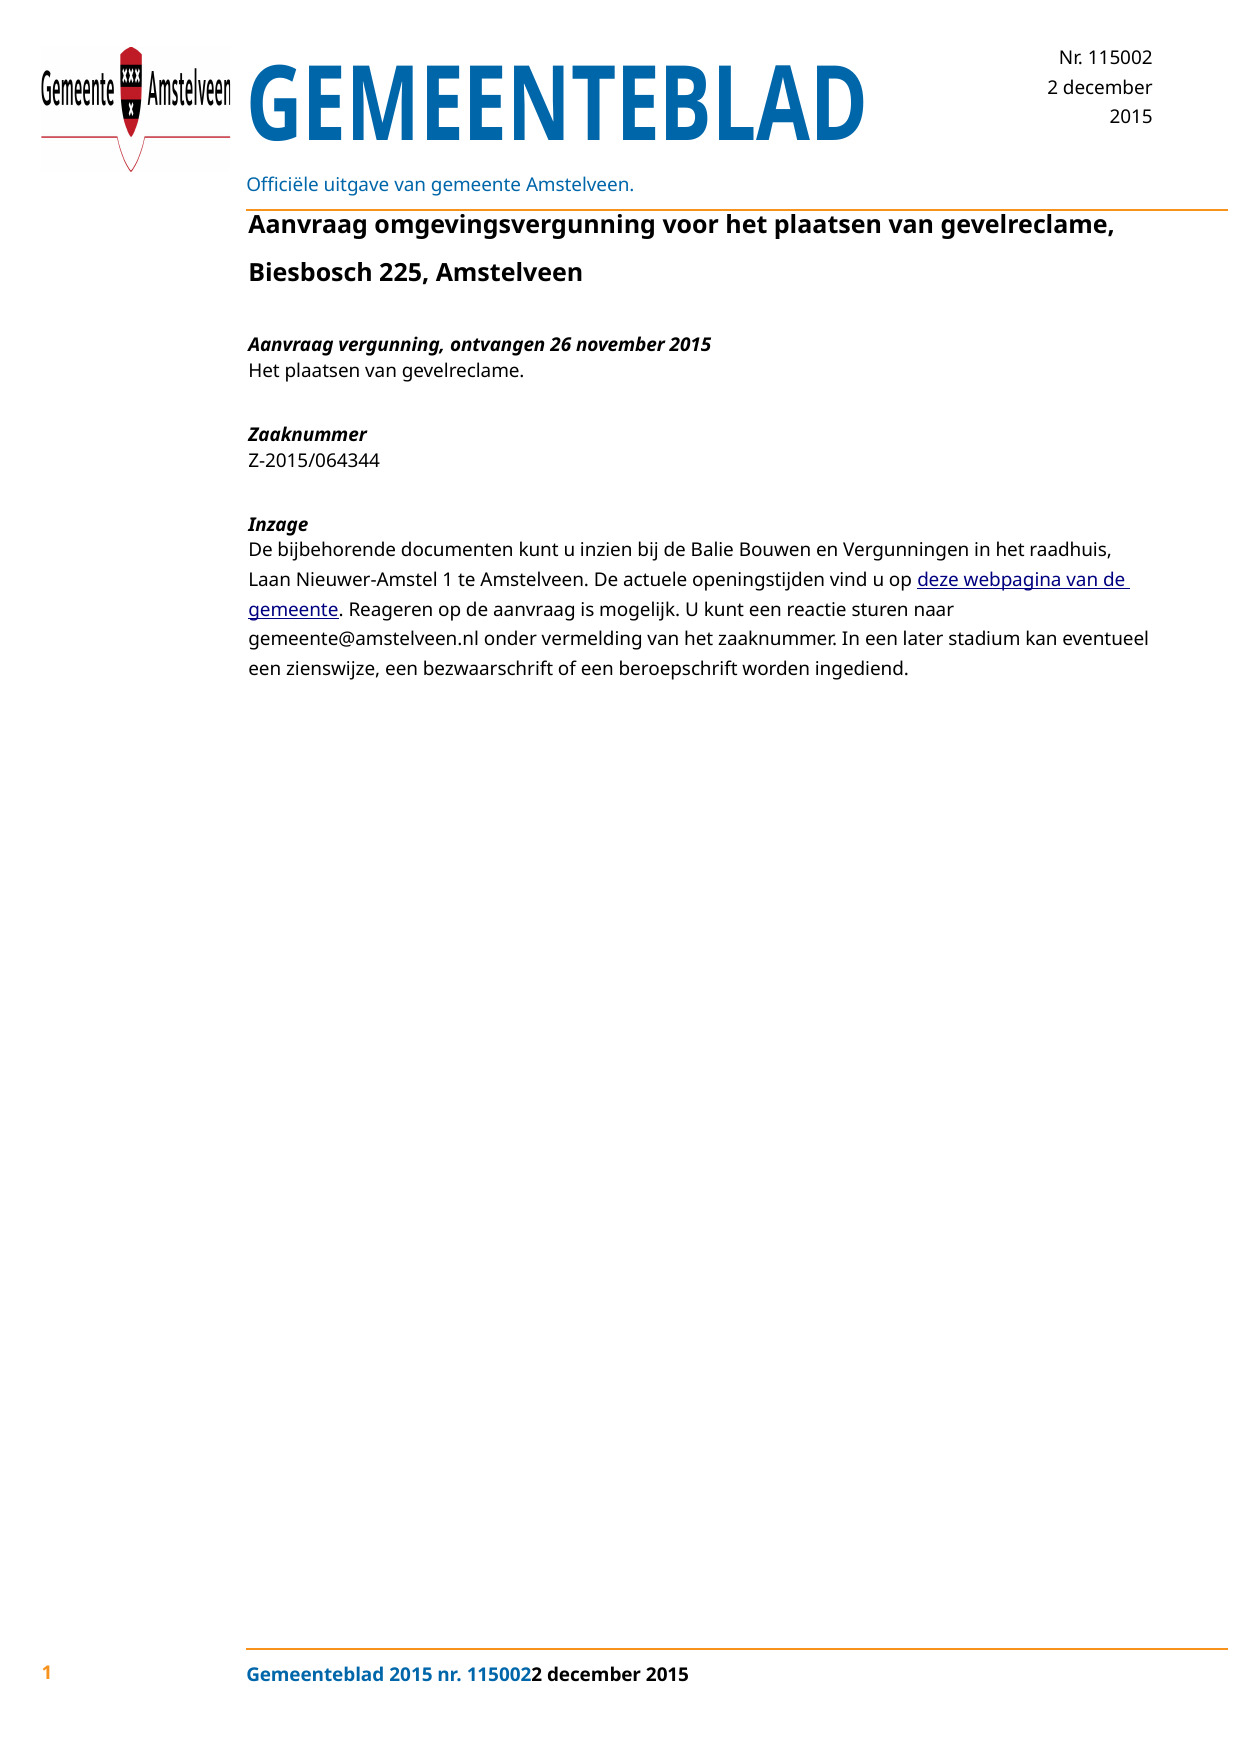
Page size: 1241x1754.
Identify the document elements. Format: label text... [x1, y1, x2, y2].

text De bijbehorende documenten kunt u inzien bij de Balie Bouwen en Vergunningen in het raadhuis, Laan Nieuwer-Amstel 1 te Amstelveen. De actuele openingstijden vind u op deze webpagina van de gemeente. Reageren op de aanvraag is mogelijk. U kunt een reactie sturen naar gemeente@amstelveen.nl onder vermelding van het zaaknummer. In een later stadium kan eventueel een zienswijze, een bezwaarschrift of een beroepschrift worden ingediend. [248, 537, 1152, 681]
text Z-2015/064344 [248, 447, 1152, 473]
text Inzage [248, 511, 1152, 537]
text Zaaknummer [248, 421, 1152, 447]
text Het plaatsen van gevelreclame. [248, 357, 1152, 383]
picture [41, 47, 231, 172]
text Aanvraag vergunning, ontvangen 26 november 2015 [248, 331, 1152, 357]
text Aanvraag omgevingsvergunning voor het plaatsen van gevelreclame, Biesbosch 225, Amstelveen [248, 211, 1152, 288]
